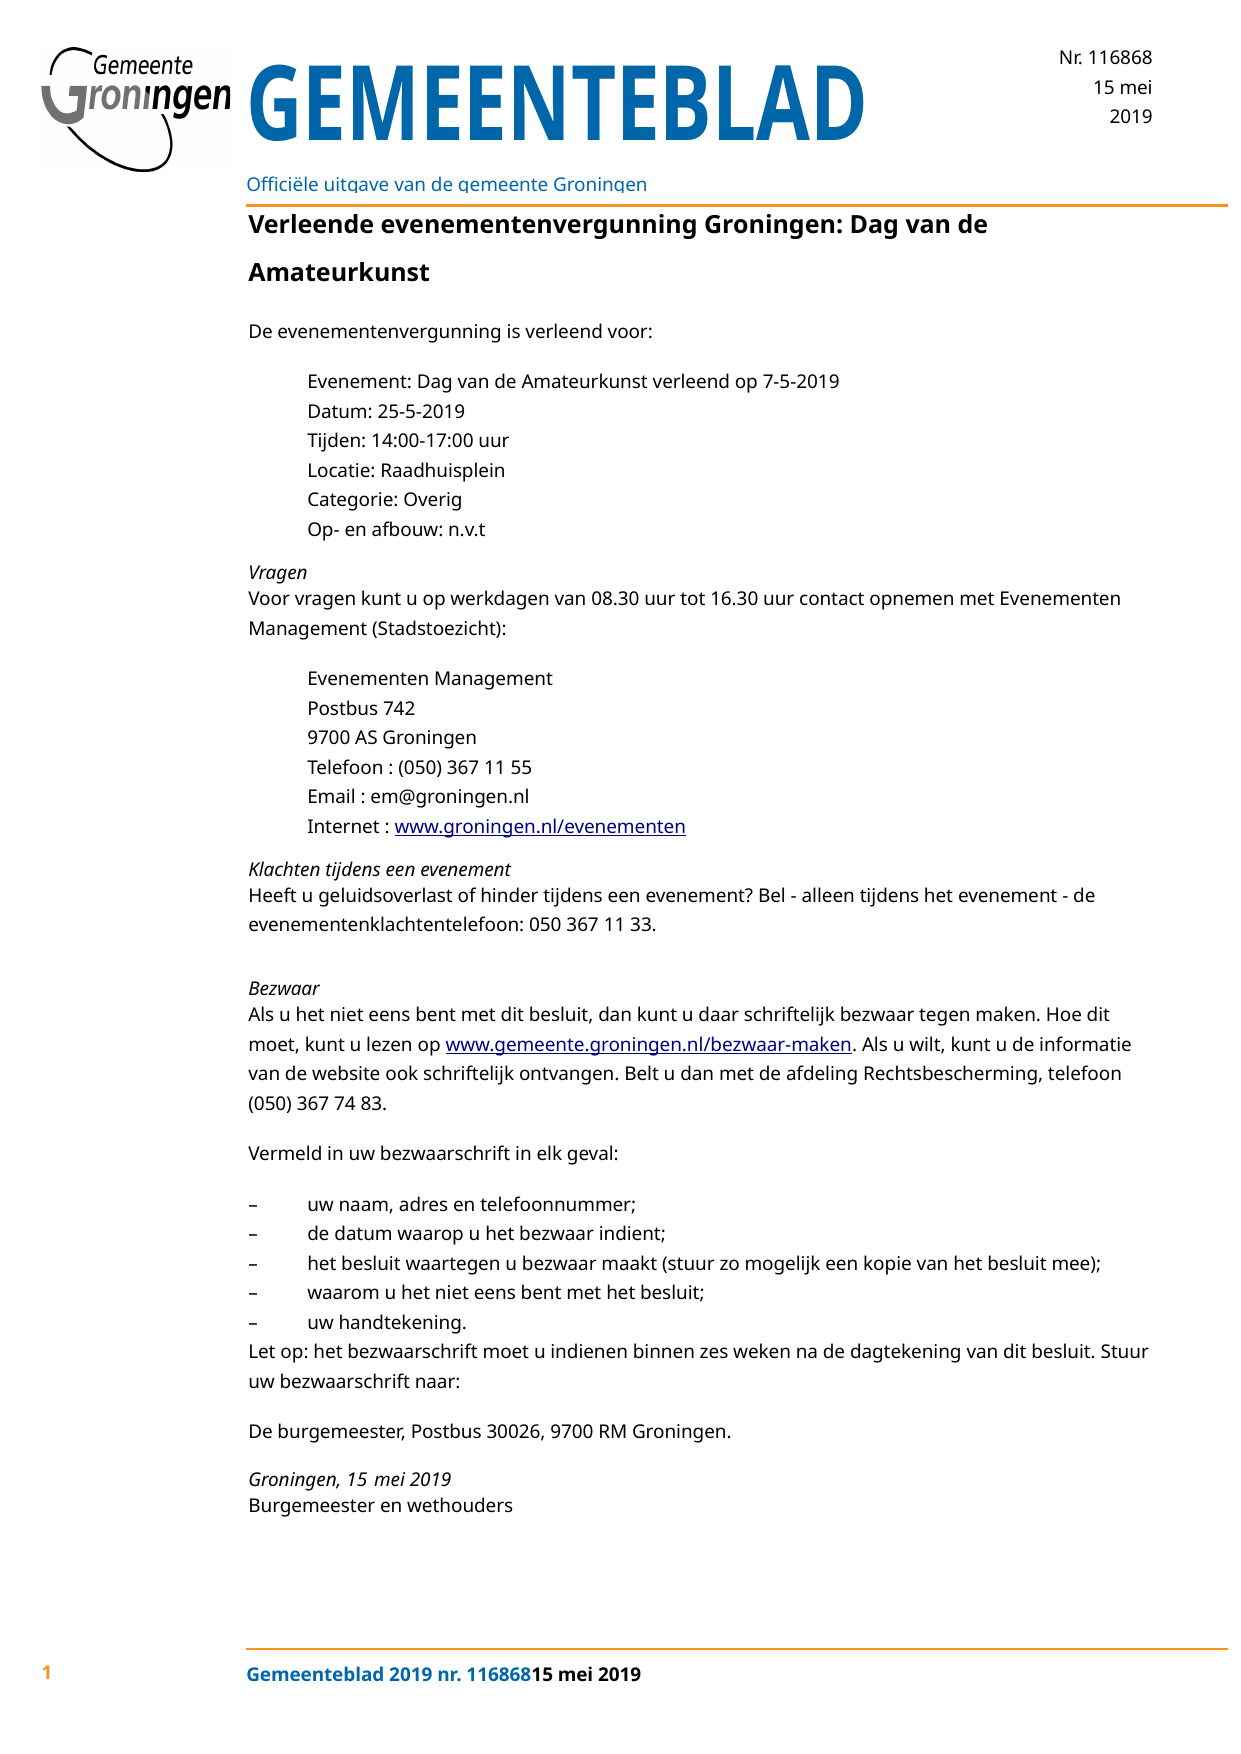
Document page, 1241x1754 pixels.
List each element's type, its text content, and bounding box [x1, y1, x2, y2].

text Verleende evenementenvergunning Groningen: Dag van de Amateurkunst [248, 207, 1152, 288]
text Let op: het bezwaarschrift moet u indienen binnen zes weken na de dagtekening van dit besluit. Stuur uw bezwaarschrift naar: [248, 1339, 1152, 1394]
list Evenementen Management [248, 665, 1152, 691]
picture [41, 47, 231, 172]
text Als u het niet eens bent met dit besluit, dan kunt u daar schriftelijk bezwaar tegen maken. Hoe dit moet, kunt u lezen op www.gemeente.groningen.nl/bezwaar-maken. Als u wilt, kunt u de informatie van de website ook schriftelijk ontvangen. Belt u dan met de afdeling Rechtsbescherming, telefoon (050) 367 74 83. [248, 1001, 1152, 1116]
list Locatie: Raadhuisplein [248, 457, 1152, 483]
list uw naam, adres en telefoonnummer; [248, 1191, 1152, 1216]
list Datum: 25-5-2019 [248, 398, 1152, 424]
text Klachten tijdens een evenement [248, 856, 1152, 882]
text Voor vragen kunt u op werkdagen van 08.30 uur tot 16.30 uur contact opnemen met Evenementen Management (Stadstoezicht): [248, 585, 1152, 640]
list de datum waarop u het bezwaar indient; [248, 1220, 1152, 1246]
text Vermeld in uw bezwaarschrift in elk geval: [248, 1140, 1152, 1166]
list Postbus 742 [248, 695, 1152, 720]
text Heeft u geluidsoverlast of hinder tijdens een evenement? Bel - alleen tijdens het evenement - de evenementenklachtentelefoon: 050 367 11 33. [248, 882, 1152, 937]
list waarom u het niet eens bent met het besluit; [248, 1279, 1152, 1305]
text De burgemeester, Postbus 30026, 9700 RM Groningen. [248, 1419, 1152, 1444]
text Burgemeester en wethouders [248, 1492, 1152, 1518]
list 9700 AS Groningen [248, 724, 1152, 750]
list uw handtekening. [248, 1309, 1152, 1335]
list Evenement: Dag van de Amateurkunst verleend op 7-5-2019 [248, 368, 1152, 394]
list Categorie: Overig [248, 487, 1152, 512]
text Bezwaar [248, 975, 1152, 1001]
list Telefoon : (050) 367 11 55 [248, 754, 1152, 779]
text Groningen, 15 mei 2019 [248, 1466, 1152, 1492]
list Tijden: 14:00-17:00 uur [248, 427, 1152, 453]
text De evenementenvergunning is verleend voor: [248, 318, 1152, 344]
text Vragen [248, 559, 1152, 585]
list het besluit waartegen u bezwaar maakt (stuur zo mogelijk een kopie van het besluit mee); [248, 1250, 1152, 1276]
list Op- en afbouw: n.v.t [248, 516, 1152, 542]
list Email : em@groningen.nl [248, 783, 1152, 809]
list Internet : www.groningen.nl/evenementen [248, 813, 1152, 839]
